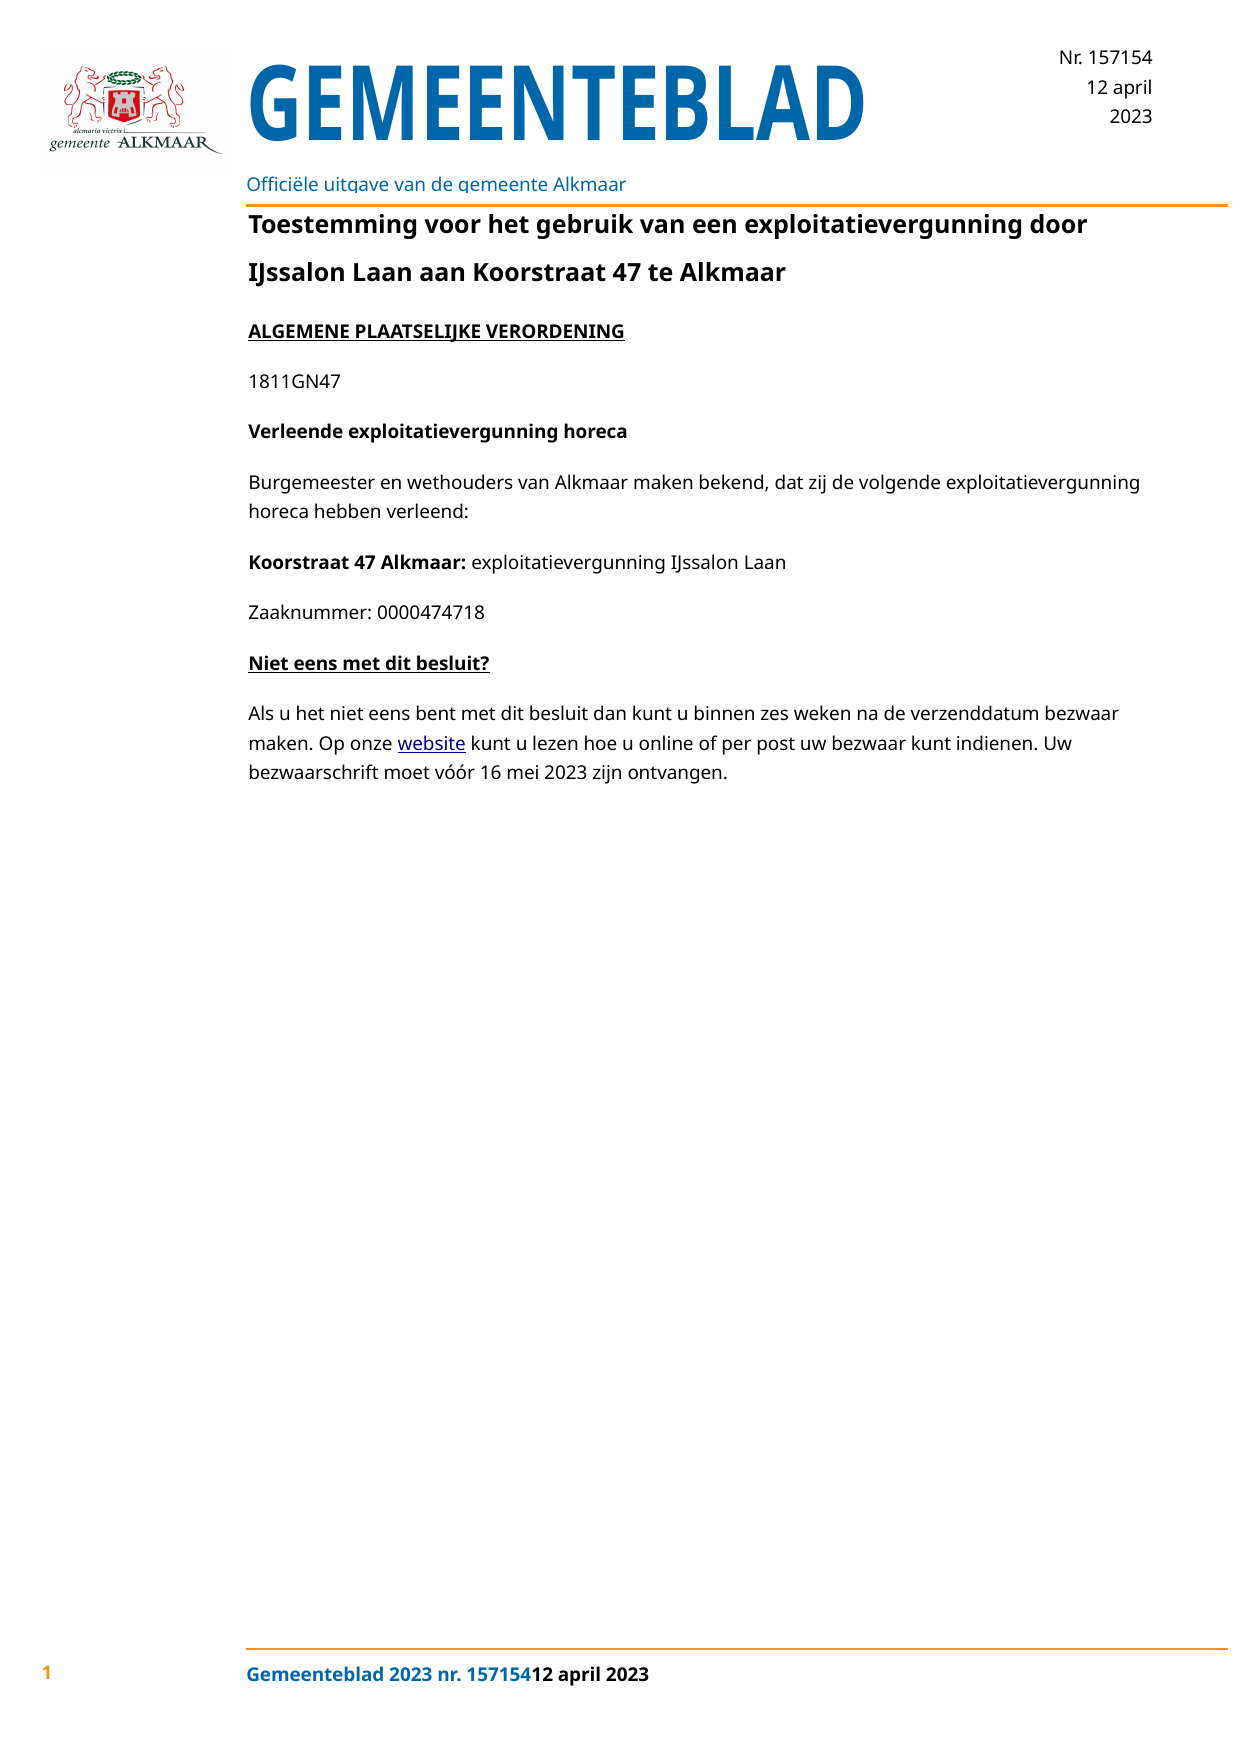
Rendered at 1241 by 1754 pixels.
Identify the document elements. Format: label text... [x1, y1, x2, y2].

text Verleende exploitatievergunning horeca [248, 419, 1152, 444]
picture [41, 47, 231, 172]
text ALGEMENE PLAATSELIJKE VERORDENING [248, 318, 1152, 344]
text Koorstraat 47 Alkmaar: exploitatievergunning IJssalon Laan [248, 549, 1152, 575]
text Toestemming voor het gebruik van een exploitatievergunning door IJssalon Laan aan Koorstraat 47 te Alkmaar [248, 207, 1152, 288]
text Niet eens met dit besluit? [248, 650, 1152, 676]
text Als u het niet eens bent met dit besluit dan kunt u binnen zes weken na de verzenddatum bezwaar maken. Op onze website kunt u lezen hoe u online of per post uw bezwaar kunt indienen. Uw bezwaarschrift moet vóór 16 mei 2023 zijn ontvangen. [248, 700, 1152, 785]
text Zaaknummer: 0000474718 [248, 599, 1152, 625]
text Burgemeester en wethouders van Alkmaar maken bekend, dat zij de volgende exploitatievergunning horeca hebben verleend: [248, 469, 1152, 524]
text 1811GN47 [248, 368, 1152, 394]
